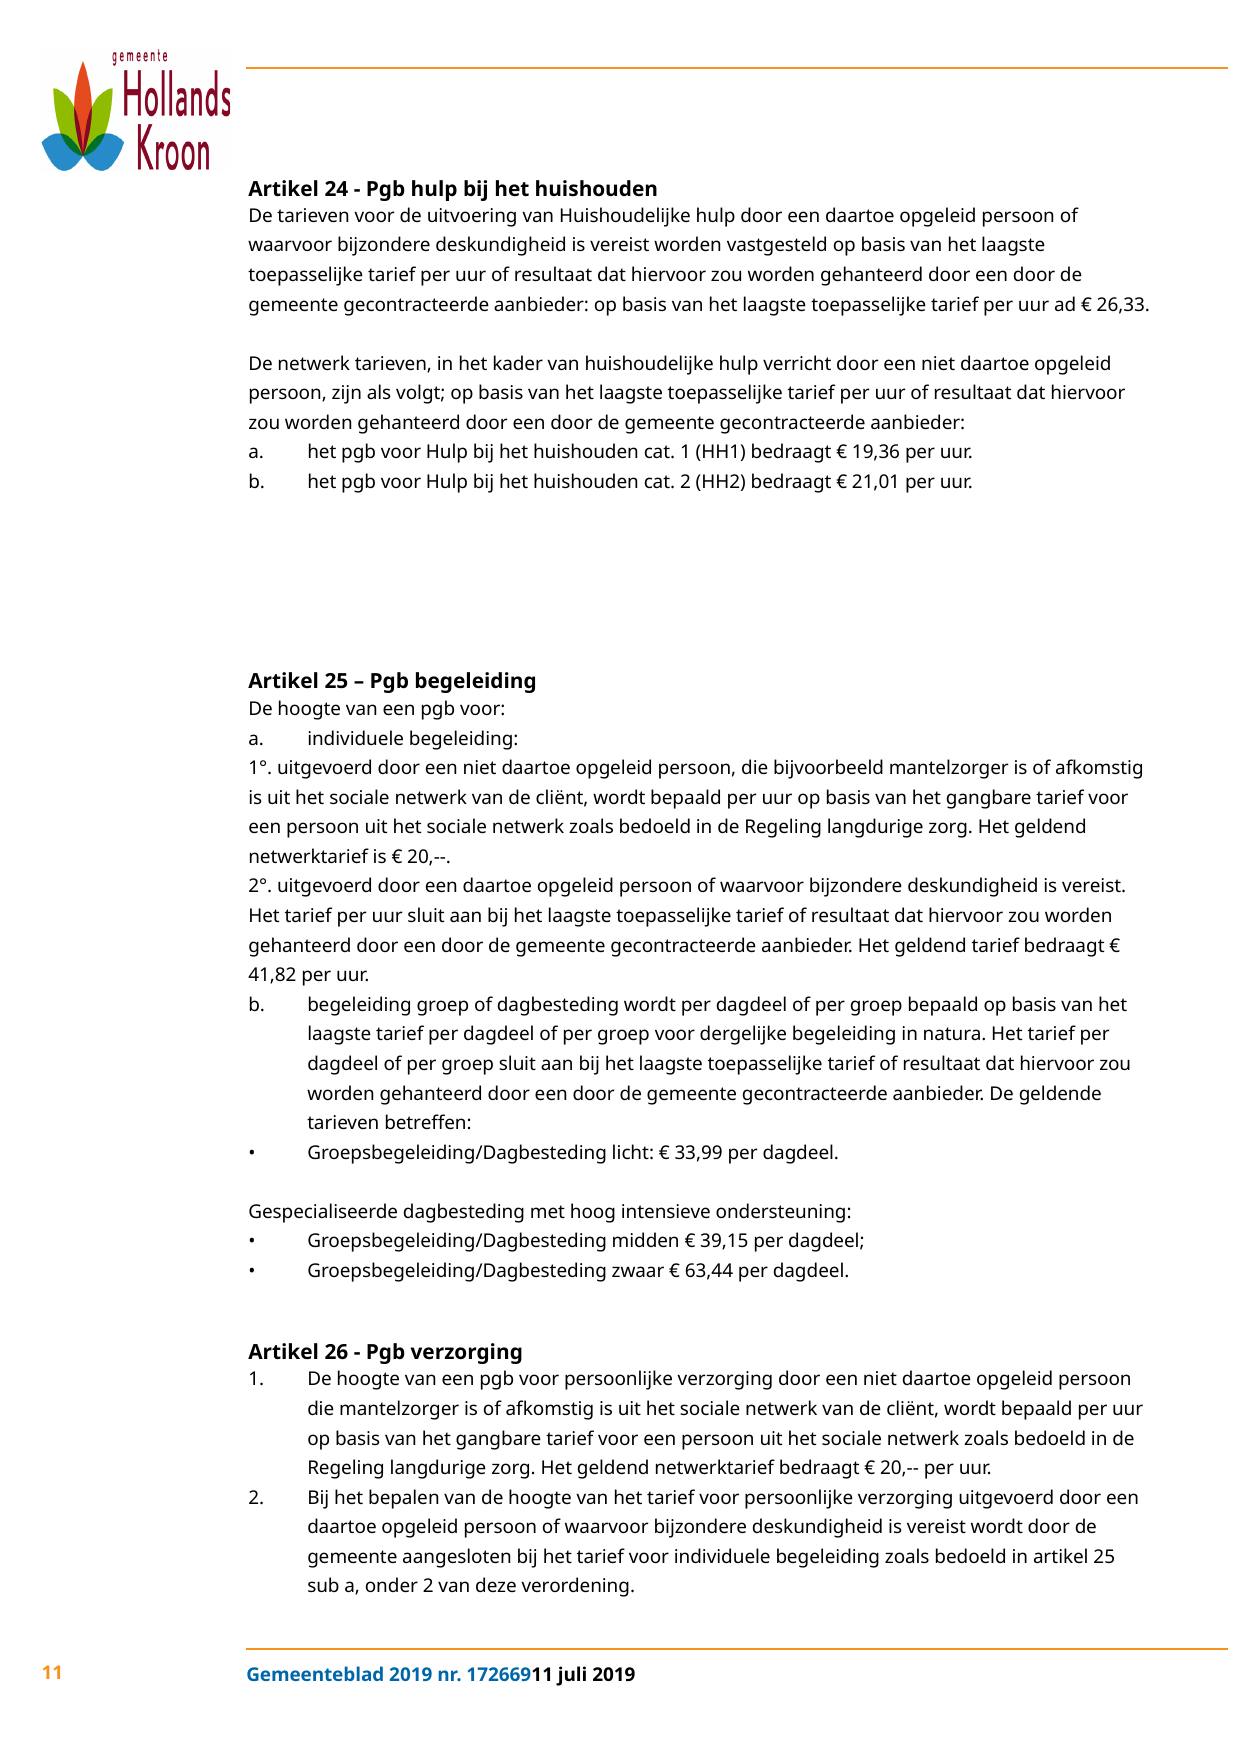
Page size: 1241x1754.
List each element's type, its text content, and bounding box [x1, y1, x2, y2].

list het pgb voor Hulp bij het huishouden cat. 2 (HH2) bedraagt € 21,01 per uur. [248, 468, 1152, 494]
list De hoogte van een pgb voor persoonlijke verzorging door een niet daartoe opgeleid persoon die mantelzorger is of afkomstig is uit het sociale netwerk van de cliënt, wordt bepaald per uur op basis van het gangbare tarief voor een persoon uit het sociale netwerk zoals bedoeld in de Regeling langdurige zorg. Het geldend netwerktarief bedraagt € 20,-- per uur. [248, 1366, 1152, 1480]
list begeleiding groep of dagbesteding wordt per dagdeel of per groep bepaald op basis van het laagste tarief per dagdeel of per groep voor dergelijke begeleiding in natura. Het tarief per dagdeel of per groep sluit aan bij het laagste toepasselijke tarief of resultaat dat hiervoor zou worden gehanteerd door een door de gemeente gecontracteerde aanbieder. De geldende tarieven betreffen: [248, 991, 1152, 1135]
text Artikel 25 – Pgb begeleiding [248, 667, 1152, 695]
list Groepsbegeleiding/Dagbesteding midden € 39,15 per dagdeel; [248, 1228, 1152, 1253]
text 2°. uitgevoerd door een daartoe opgeleid persoon of waarvoor bijzondere deskundigheid is vereist. Het tarief per uur sluit aan bij het laagste toepasselijke tarief of resultaat dat hiervoor zou worden gehanteerd door een door de gemeente gecontracteerde aanbieder. Het geldend tarief bedraagt € 41,82 per uur. [248, 873, 1152, 987]
text De hoogte van een pgb voor: [248, 695, 1152, 721]
text Gespecialiseerde dagbesteding met hoog intensieve ondersteuning: [248, 1198, 1152, 1224]
list Groepsbegeleiding/Dagbesteding zwaar € 63,44 per dagdeel. [248, 1257, 1152, 1283]
picture [41, 47, 231, 172]
list het pgb voor Hulp bij het huishouden cat. 1 (HH1) bedraagt € 19,36 per uur. [248, 439, 1152, 464]
list Bij het bepalen van de hoogte van het tarief voor persoonlijke verzorging uitgevoerd door een daartoe opgeleid persoon of waarvoor bijzondere deskundigheid is vereist wordt door de gemeente aangesloten bij het tarief voor individuele begeleiding zoals bedoeld in artikel 25 sub a, onder 2 van deze verordening. [248, 1484, 1152, 1598]
text 1°. uitgevoerd door een niet daartoe opgeleid persoon, die bijvoorbeeld mantelzorger is of afkomstig is uit het sociale netwerk van de cliënt, wordt bepaald per uur op basis van het gangbare tarief voor een persoon uit het sociale netwerk zoals bedoeld in de Regeling langdurige zorg. Het geldend netwerktarief is € 20,--. [248, 754, 1152, 869]
text Artikel 24 - Pgb hulp bij het huishouden [248, 174, 1152, 202]
text Artikel 26 - Pgb verzorging [248, 1337, 1152, 1366]
text De tarieven voor de uitvoering van Huishoudelijke hulp door een daartoe opgeleid persoon of waarvoor bijzondere deskundigheid is vereist worden vastgesteld op basis van het laagste toepasselijke tarief per uur of resultaat dat hiervoor zou worden gehanteerd door een door de gemeente gecontracteerde aanbieder: op basis van het laagste toepasselijke tarief per uur ad € 26,33. [248, 202, 1152, 317]
list individuele begeleiding: [248, 725, 1152, 750]
text De netwerk tarieven, in het kader van huishoudelijke hulp verricht door een niet daartoe opgeleid persoon, zijn als volgt; op basis van het laagste toepasselijke tarief per uur of resultaat dat hiervoor zou worden gehanteerd door een door de gemeente gecontracteerde aanbieder: [248, 350, 1152, 435]
list Groepsbegeleiding/Dagbesteding licht: € 33,99 per dagdeel. [248, 1139, 1152, 1164]
